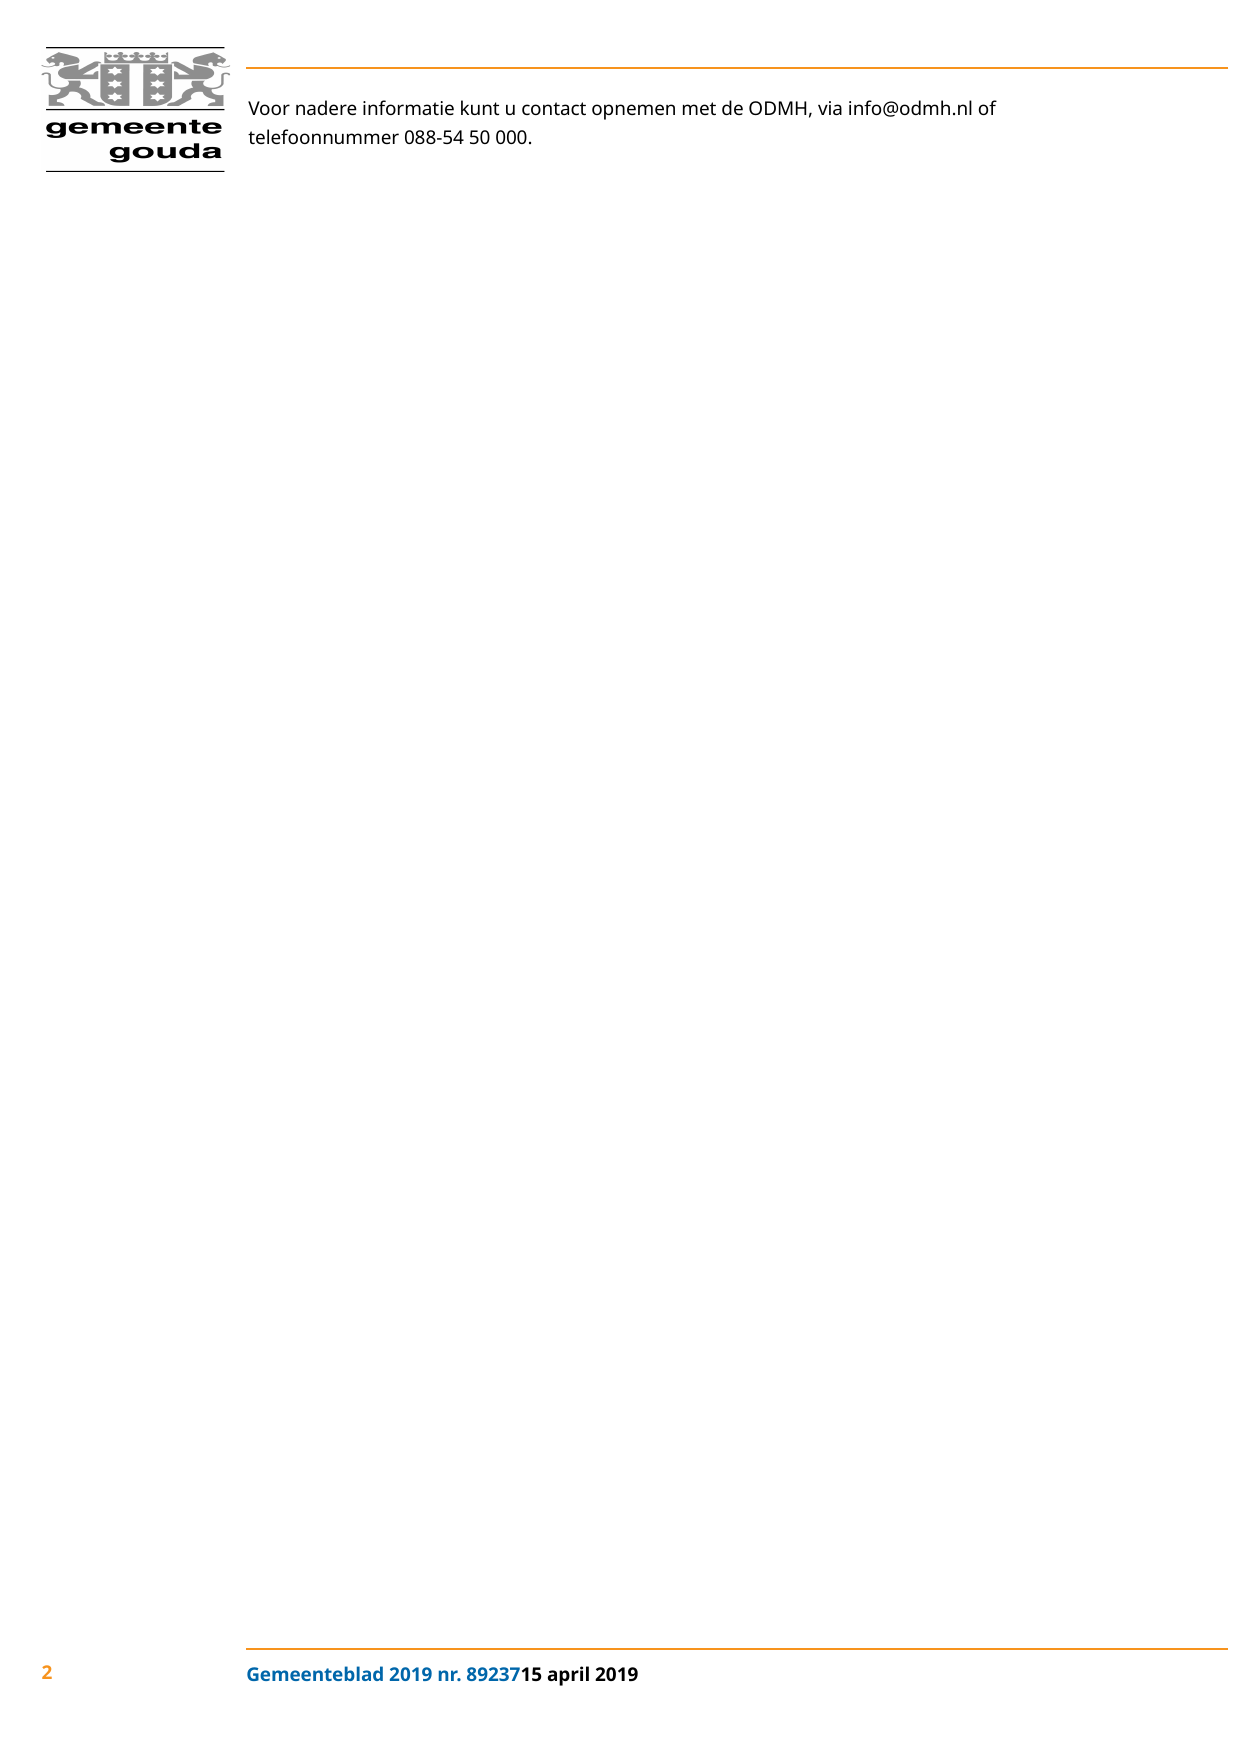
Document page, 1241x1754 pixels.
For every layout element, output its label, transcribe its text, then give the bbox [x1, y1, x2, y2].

text Voor nadere informatie kunt u contact opnemen met de ODMH, via info@odmh.nl of telefoonnummer 088-54 50 000. [248, 95, 1152, 150]
picture [41, 47, 231, 172]
